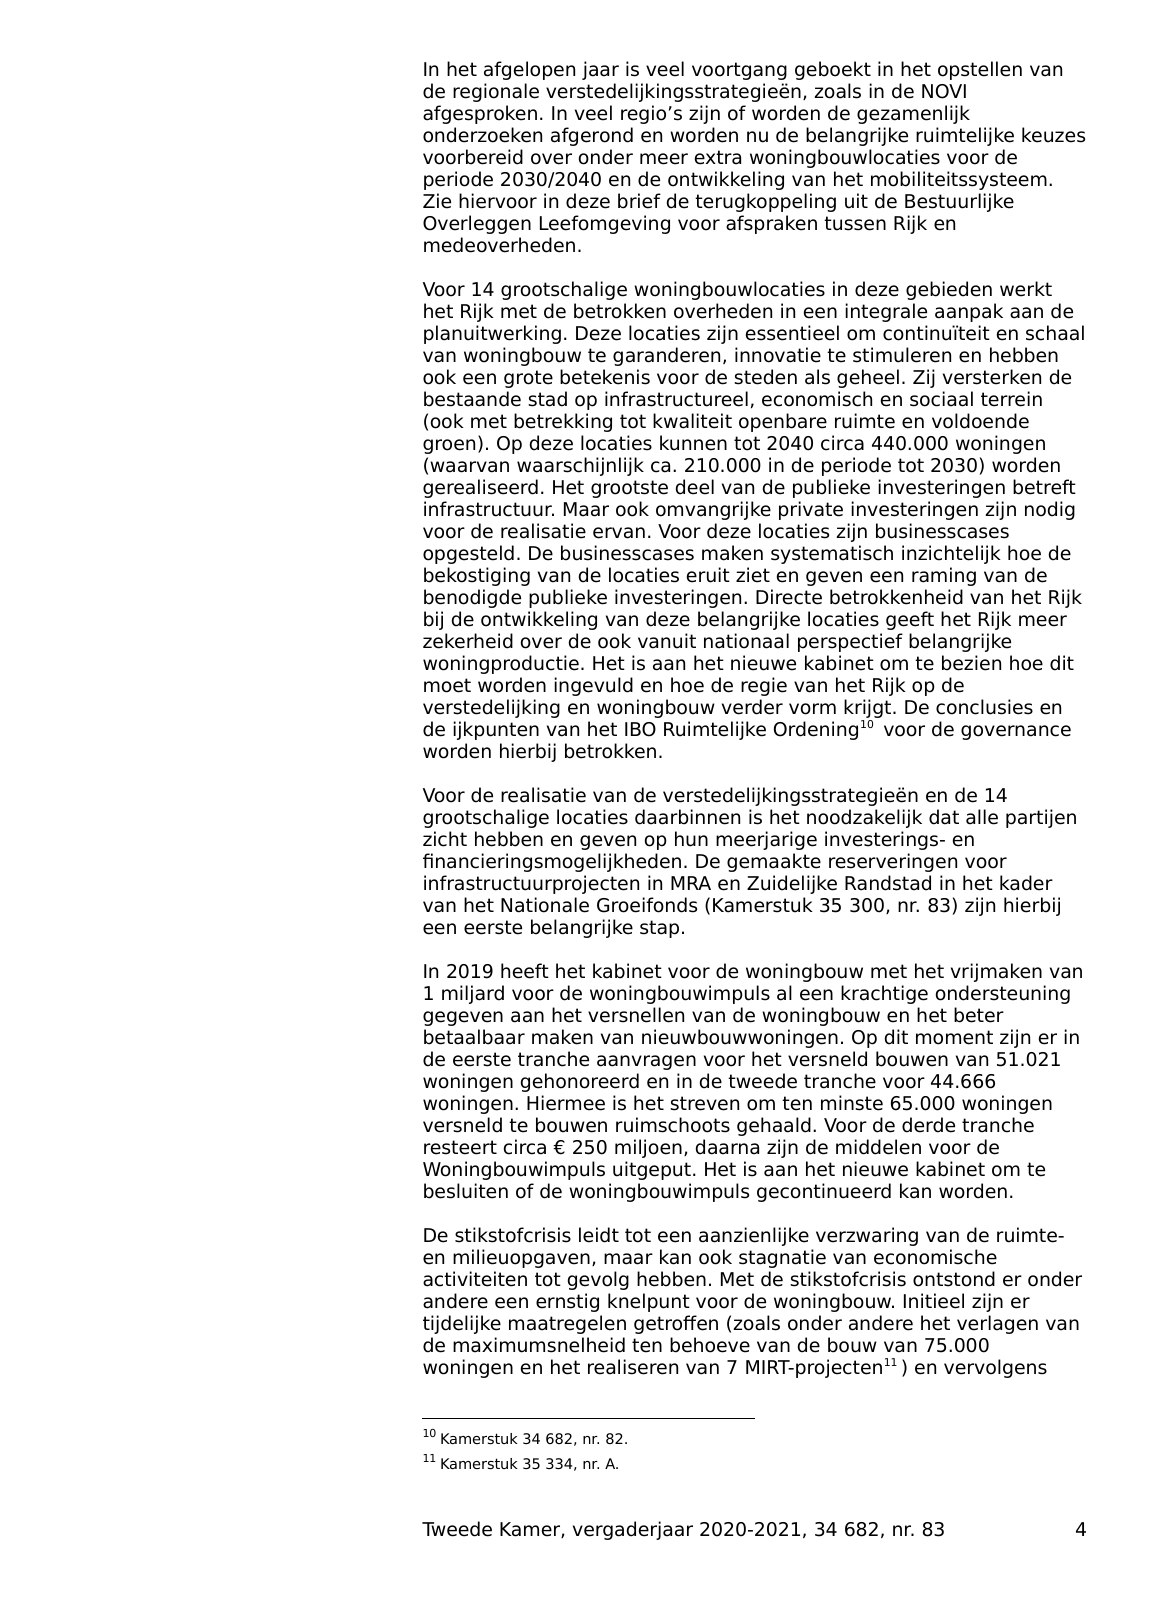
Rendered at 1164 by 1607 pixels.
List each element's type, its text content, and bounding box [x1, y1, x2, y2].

text Voor de realisatie van de verstedelijkingsstrategieën en de 14 grootschalige locaties daarbinnen is het noodzakelijk dat alle partijen zicht hebben en geven op hun meerjarige investerings- en financieringsmogelijkheden. De gemaakte reserveringen voor infrastructuurprojecten in MRA en Zuidelijke Randstad in het kader van het Nationale Groeifonds (Kamerstuk 35 300, nr. 83) zijn hierbij een eerste belangrijke stap. [422, 785, 1087, 939]
text In het afgelopen jaar is veel voortgang geboekt in het opstellen van de regionale verstedelijkingsstrategieën, zoals in de NOVI afgesproken. In veel regio’s zijn of worden de gezamenlijk onderzoeken afgerond en worden nu de belangrijke ruimtelijke keuzes voorbereid over onder meer extra woningbouwlocaties voor de periode 2030/2040 en de ontwikkeling van het mobiliteitssysteem. Zie hiervoor in deze brief de terugkoppeling uit de Bestuurlijke Overleggen Leefomgeving voor afspraken tussen Rijk en medeoverheden. [422, 59, 1087, 257]
text De stikstofcrisis leidt tot een aanzienlijke verzwaring van de ruimte- en milieuopgaven, maar kan ook stagnatie van economische activiteiten tot gevolg hebben. Met de stikstofcrisis ontstond er onder andere een ernstig knelpunt voor de woningbouw. Initieel zijn er tijdelijke maatregelen getroffen (zoals onder andere het verlagen van de maximumsnelheid ten behoeve van de bouw van 75.000 woningen en het realiseren van 7 MIRT-projecten) en vervolgens [422, 1225, 1087, 1379]
text In 2019 heeft het kabinet voor de woningbouw met het vrijmaken van 1 miljard voor de woningbouwimpuls al een krachtige ondersteuning gegeven aan het versnellen van de woningbouw en het beter betaalbaar maken van nieuwbouwwoningen. Op dit moment zijn er in de eerste tranche aanvragen voor het versneld bouwen van 51.021 woningen gehonoreerd en in de tweede tranche voor 44.666 woningen. Hiermee is het streven om ten minste 65.000 woningen versneld te bouwen ruimschoots gehaald. Voor de derde tranche resteert circa € 250 miljoen, daarna zijn de middelen voor de Woningbouwimpuls uitgeput. Het is aan het nieuwe kabinet om te besluiten of de woningbouwimpuls gecontinueerd kan worden. [422, 961, 1087, 1203]
text Kamerstuk 35 334, nr. A. [422, 1452, 1087, 1474]
text Kamerstuk 34 682, nr. 82. [422, 1427, 1087, 1449]
text Voor 14 grootschalige woningbouwlocaties in deze gebieden werkt het Rijk met de betrokken overheden in een integrale aanpak aan de planuitwerking. Deze locaties zijn essentieel om continuïteit en schaal van woningbouw te garanderen, innovatie te stimuleren en hebben ook een grote betekenis voor de steden als geheel. Zij versterken de bestaande stad op infrastructureel, economisch en sociaal terrein (ook met betrekking tot kwaliteit openbare ruimte en voldoende groen). Op deze locaties kunnen tot 2040 circa 440.000 woningen (waarvan waarschijnlijk ca. 210.000 in de periode tot 2030) worden gerealiseerd. Het grootste deel van de publieke investeringen betreft infrastructuur. Maar ook omvangrijke private investeringen zijn nodig voor de realisatie ervan. Voor deze locaties zijn businesscases opgesteld. De businesscases maken systematisch inzichtelijk hoe de bekostiging van de locaties eruit ziet en geven een raming van de benodigde publieke investeringen. Directe betrokkenheid van het Rijk bij de ontwikkeling van deze belangrijke locaties geeft het Rijk meer zekerheid over de ook vanuit nationaal perspectief belangrijke woningproductie. Het is aan het nieuwe kabinet om te bezien hoe dit moet worden ingevuld en hoe de regie van het Rijk op de verstedelijking en woningbouw verder vorm krijgt. De conclusies en de ijkpunten van het IBO Ruimtelijke Ordening voor de governance worden hierbij betrokken. [422, 279, 1087, 763]
